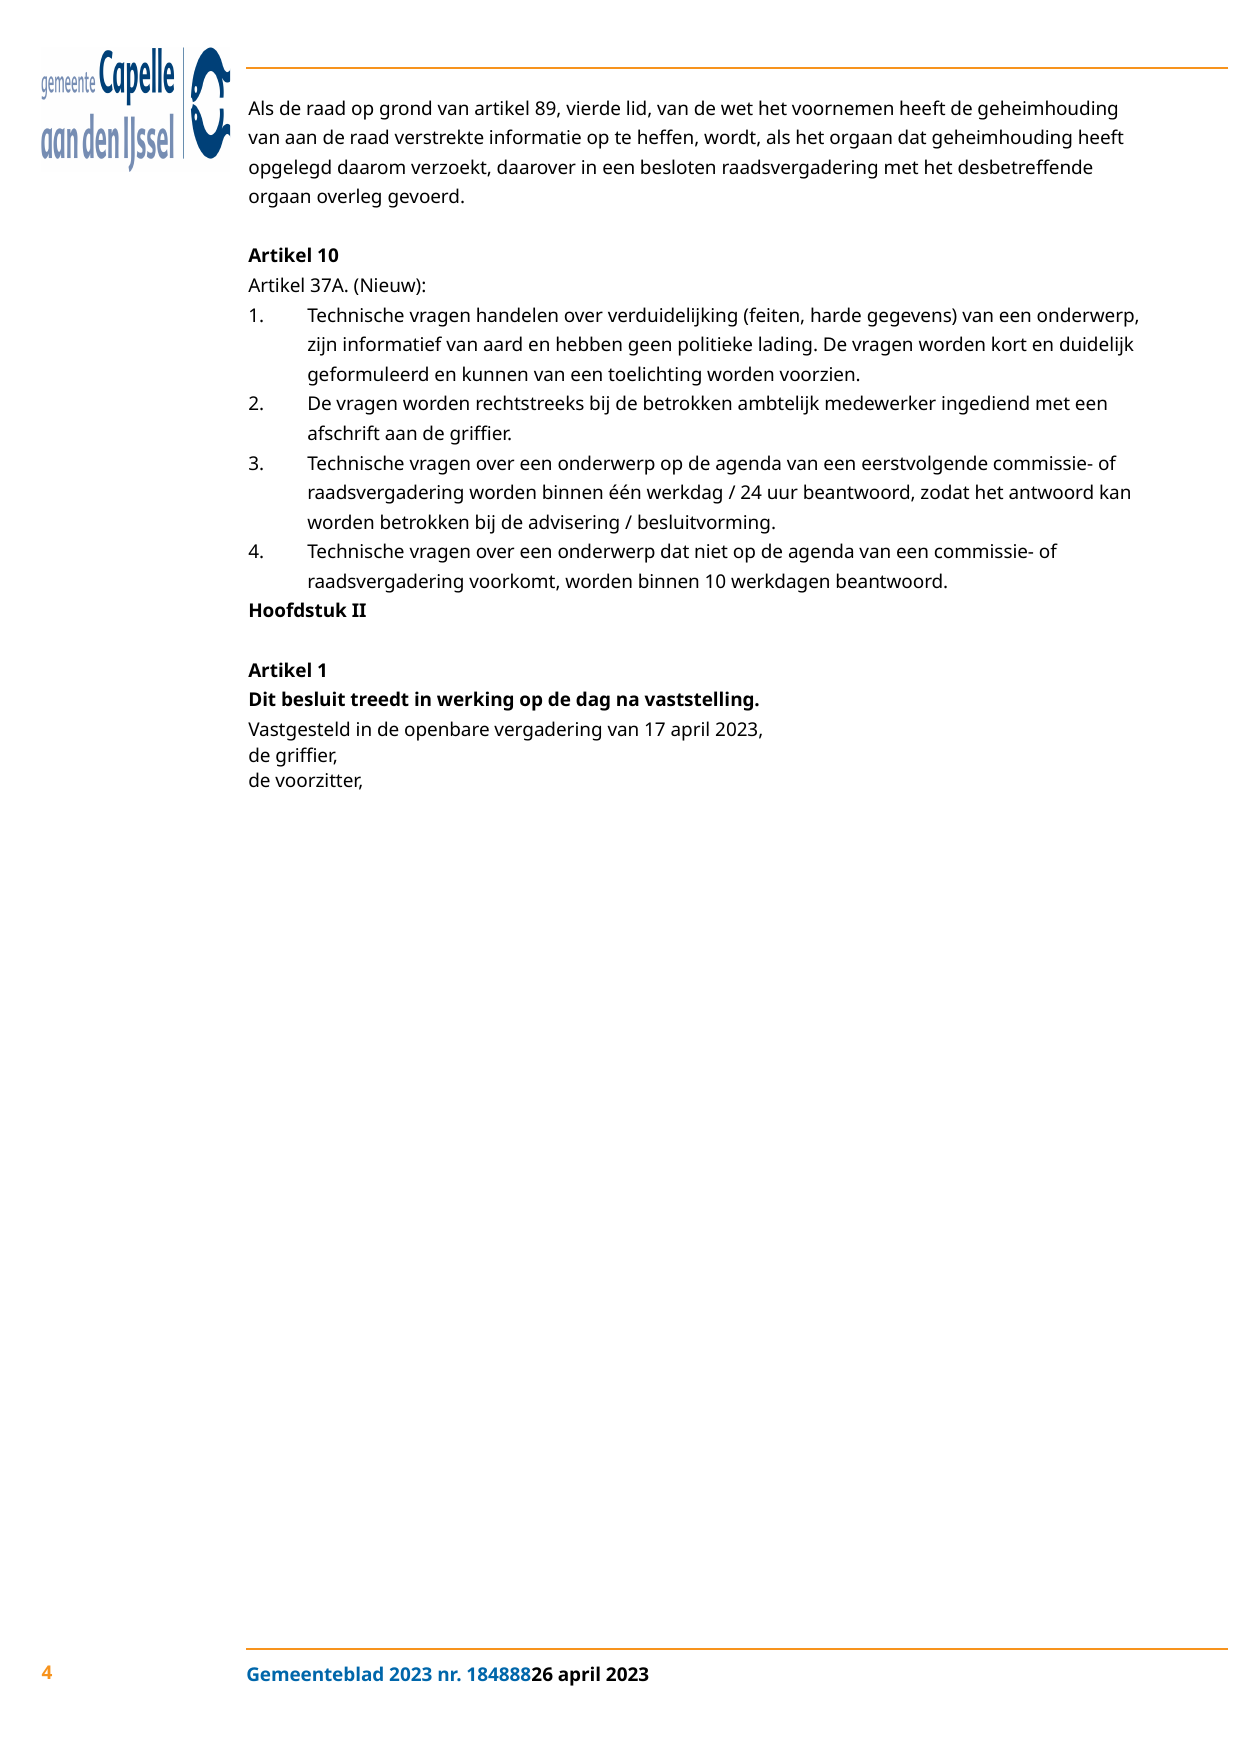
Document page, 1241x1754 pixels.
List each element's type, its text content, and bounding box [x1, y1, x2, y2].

text Vastgesteld in de openbare vergadering van 17 april 2023, [248, 716, 1152, 742]
text Hoofdstuk II [248, 598, 1152, 623]
list De vragen worden rechtstreeks bij de betrokken ambtelijk medewerker ingediend met een afschrift aan de griffier. [248, 391, 1152, 446]
text Artikel 10 [248, 243, 1152, 268]
text de voorzitter, [248, 767, 1152, 793]
text Dit besluit treedt in werking op de dag na vaststelling. [248, 686, 1152, 712]
text Artikel 1 [248, 657, 1152, 683]
picture [41, 47, 231, 172]
list Technische vragen handelen over verduidelijking (feiten, harde gegevens) van een onderwerp, zijn informatief van aard en hebben geen politieke lading. De vragen worden kort en duidelijk geformuleerd en kunnen van een toelichting worden voorzien. [248, 302, 1152, 387]
text Artikel 37A. (Nieuw): [248, 272, 1152, 298]
list Technische vragen over een onderwerp dat niet op de agenda van een commissie- of raadsvergadering voorkomt, worden binnen 10 werkdagen beantwoord. [248, 538, 1152, 594]
text de griffier, [248, 742, 1152, 767]
text Als de raad op grond van artikel 89, vierde lid, van de wet het voornemen heeft de geheimhouding van aan de raad verstrekte informatie op te heffen, wordt, als het orgaan dat geheimhouding heeft opgelegd daarom verzoekt, daarover in een besloten raadsvergadering met het desbetreffende orgaan overleg gevoerd. [248, 95, 1152, 209]
list Technische vragen over een onderwerp op de agenda van een eerstvolgende commissie- of raadsvergadering worden binnen één werkdag / 24 uur beantwoord, zodat het antwoord kan worden betrokken bij de advisering / besluitvorming. [248, 450, 1152, 535]
